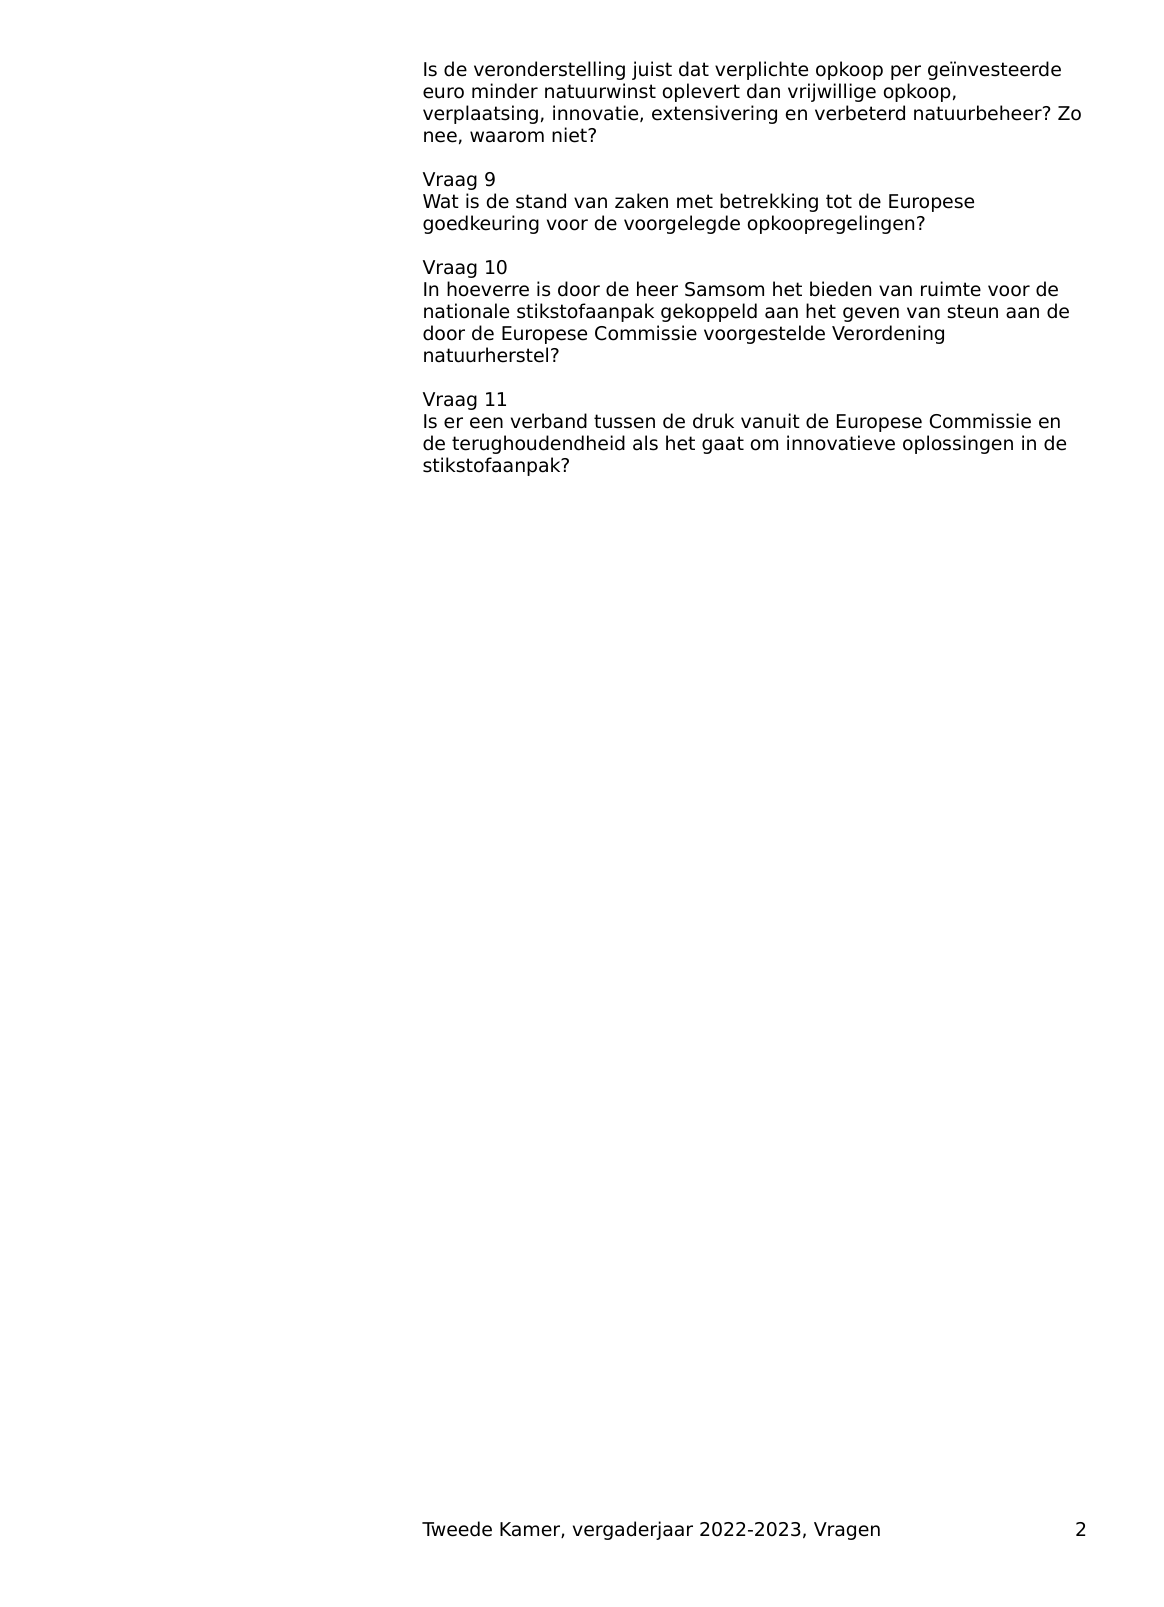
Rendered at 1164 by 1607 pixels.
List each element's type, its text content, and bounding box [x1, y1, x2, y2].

text Wat is de stand van zaken met betrekking tot de Europese goedkeuring voor de voorgelegde opkoopregelingen? [422, 191, 1087, 235]
text Is er een verband tussen de druk vanuit de Europese Commissie en de terughoudendheid als het gaat om innovatieve oplossingen in de stikstofaanpak? [422, 411, 1087, 477]
text Vraag 11 [422, 389, 1087, 411]
text Is de veronderstelling juist dat verplichte opkoop per geïnvesteerde euro minder natuurwinst oplevert dan vrijwillige opkoop, verplaatsing, innovatie, extensivering en verbeterd natuurbeheer? Zo nee, waarom niet? [422, 59, 1087, 147]
text In hoeverre is door de heer Samsom het bieden van ruimte voor de nationale stikstofaanpak gekoppeld aan het geven van steun aan de door de Europese Commissie voorgestelde Verordening natuurherstel? [422, 279, 1087, 367]
text Vraag 9 [422, 169, 1087, 191]
text Vraag 10 [422, 257, 1087, 279]
